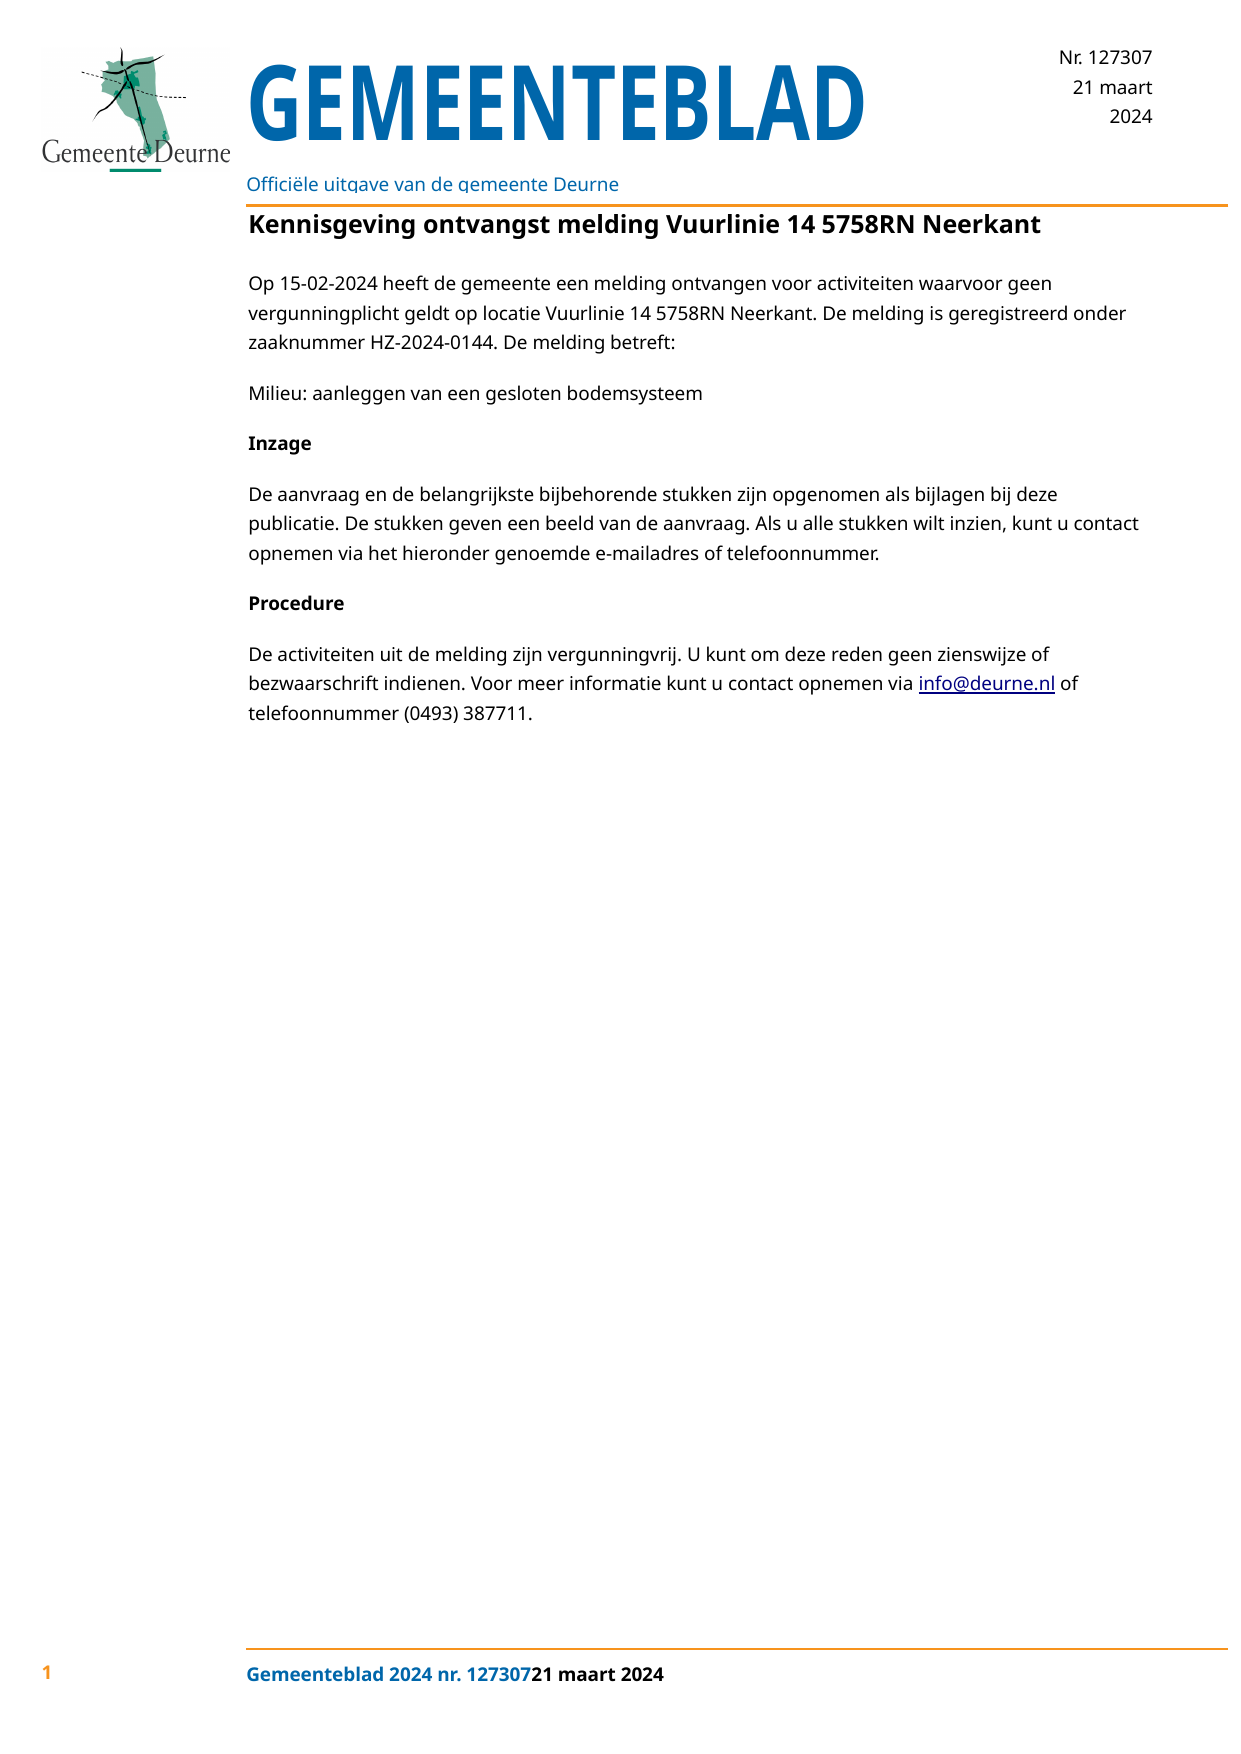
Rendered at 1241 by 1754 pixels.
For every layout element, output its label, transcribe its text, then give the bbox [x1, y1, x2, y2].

text Kennisgeving ontvangst melding Vuurlinie 14 5758RN Neerkant [248, 207, 1152, 241]
text Milieu: aanleggen van een gesloten bodemsysteem [248, 380, 1152, 406]
text Inzage [248, 430, 1152, 456]
text Op 15-02-2024 heeft de gemeente een melding ontvangen voor activiteiten waarvoor geen vergunningplicht geldt op locatie Vuurlinie 14 5758RN Neerkant. De melding is geregistreerd onder zaaknummer HZ-2024-0144. De melding betreft: [248, 270, 1152, 355]
picture [41, 47, 231, 172]
text Procedure [248, 590, 1152, 616]
text De activiteiten uit de melding zijn vergunningvrij. U kunt om deze reden geen zienswijze of bezwaarschrift indienen. Voor meer informatie kunt u contact opnemen via info@deurne.nl of telefoonnummer (0493) 387711. [248, 641, 1152, 726]
text De aanvraag en de belangrijkste bijbehorende stukken zijn opgenomen als bijlagen bij deze publicatie. De stukken geven een beeld van de aanvraag. Als u alle stukken wilt inzien, kunt u contact opnemen via het hieronder genoemde e-mailadres of telefoonnummer. [248, 481, 1152, 566]
